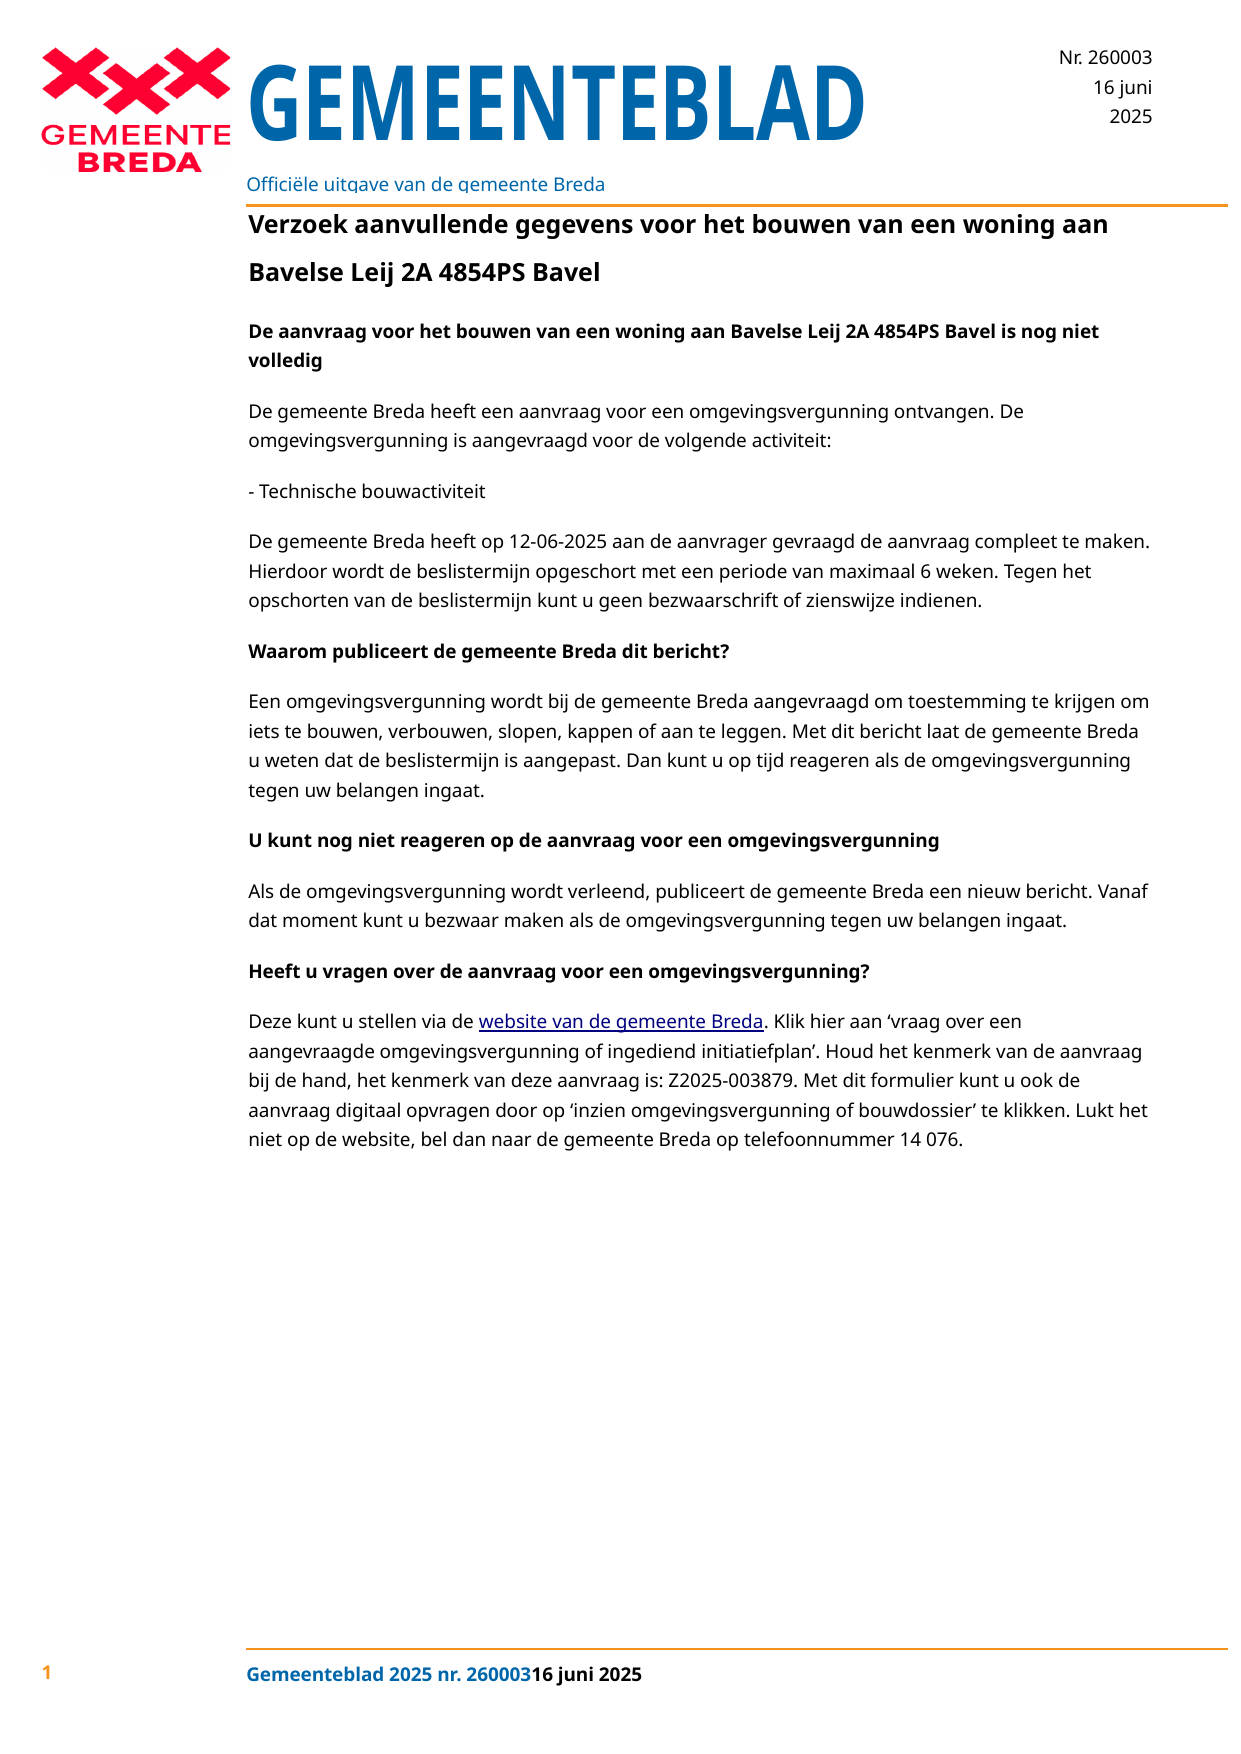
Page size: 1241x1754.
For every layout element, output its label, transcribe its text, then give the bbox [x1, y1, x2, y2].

text De gemeente Breda heeft op 12-06-2025 aan de aanvrager gevraagd de aanvraag compleet te maken. Hierdoor wordt de beslistermijn opgeschort met een periode van maximaal 6 weken. Tegen het opschorten van de beslistermijn kunt u geen bezwaarschrift of zienswijze indienen. [248, 528, 1152, 613]
text Heeft u vragen over de aanvraag voor een omgevingsvergunning? [248, 958, 1152, 984]
text Waarom publiceert de gemeente Breda dit bericht? [248, 638, 1152, 664]
text De aanvraag voor het bouwen van een woning aan Bavelse Leij 2A 4854PS Bavel is nog niet volledig [248, 318, 1152, 373]
text Als de omgevingsvergunning wordt verleend, publiceert de gemeente Breda een nieuw bericht. Vanaf dat moment kunt u bezwaar maken als de omgevingsvergunning tegen uw belangen ingaat. [248, 878, 1152, 933]
text Deze kunt u stellen via de website van de gemeente Breda. Klik hier aan ‘vraag over een aangevraagde omgevingsvergunning of ingediend initiatiefplan’. Houd het kenmerk van de aanvraag bij de hand, het kenmerk van deze aanvraag is: Z2025-003879. Met dit formulier kunt u ook de aanvraag digitaal opvragen door op ‘inzien omgevingsvergunning of bouwdossier’ te klikken. Lukt het niet op de website, bel dan naar de gemeente Breda op telefoonnummer 14 076. [248, 1008, 1152, 1152]
text Een omgevingsvergunning wordt bij de gemeente Breda aangevraagd om toestemming te krijgen om iets te bouwen, verbouwen, slopen, kappen of aan te leggen. Met dit bericht laat de gemeente Breda u weten dat de beslistermijn is aangepast. Dan kunt u op tijd reageren als de omgevingsvergunning tegen uw belangen ingaat. [248, 688, 1152, 803]
text - Technische bouwactiviteit [248, 478, 1152, 504]
picture [41, 47, 231, 172]
text Verzoek aanvullende gegevens voor het bouwen van een woning aan Bavelse Leij 2A 4854PS Bavel [248, 207, 1152, 288]
text De gemeente Breda heeft een aanvraag voor een omgevingsvergunning ontvangen. De omgevingsvergunning is aangevraagd voor de volgende activiteit: [248, 398, 1152, 453]
text U kunt nog niet reageren op de aanvraag voor een omgevingsvergunning [248, 827, 1152, 853]
